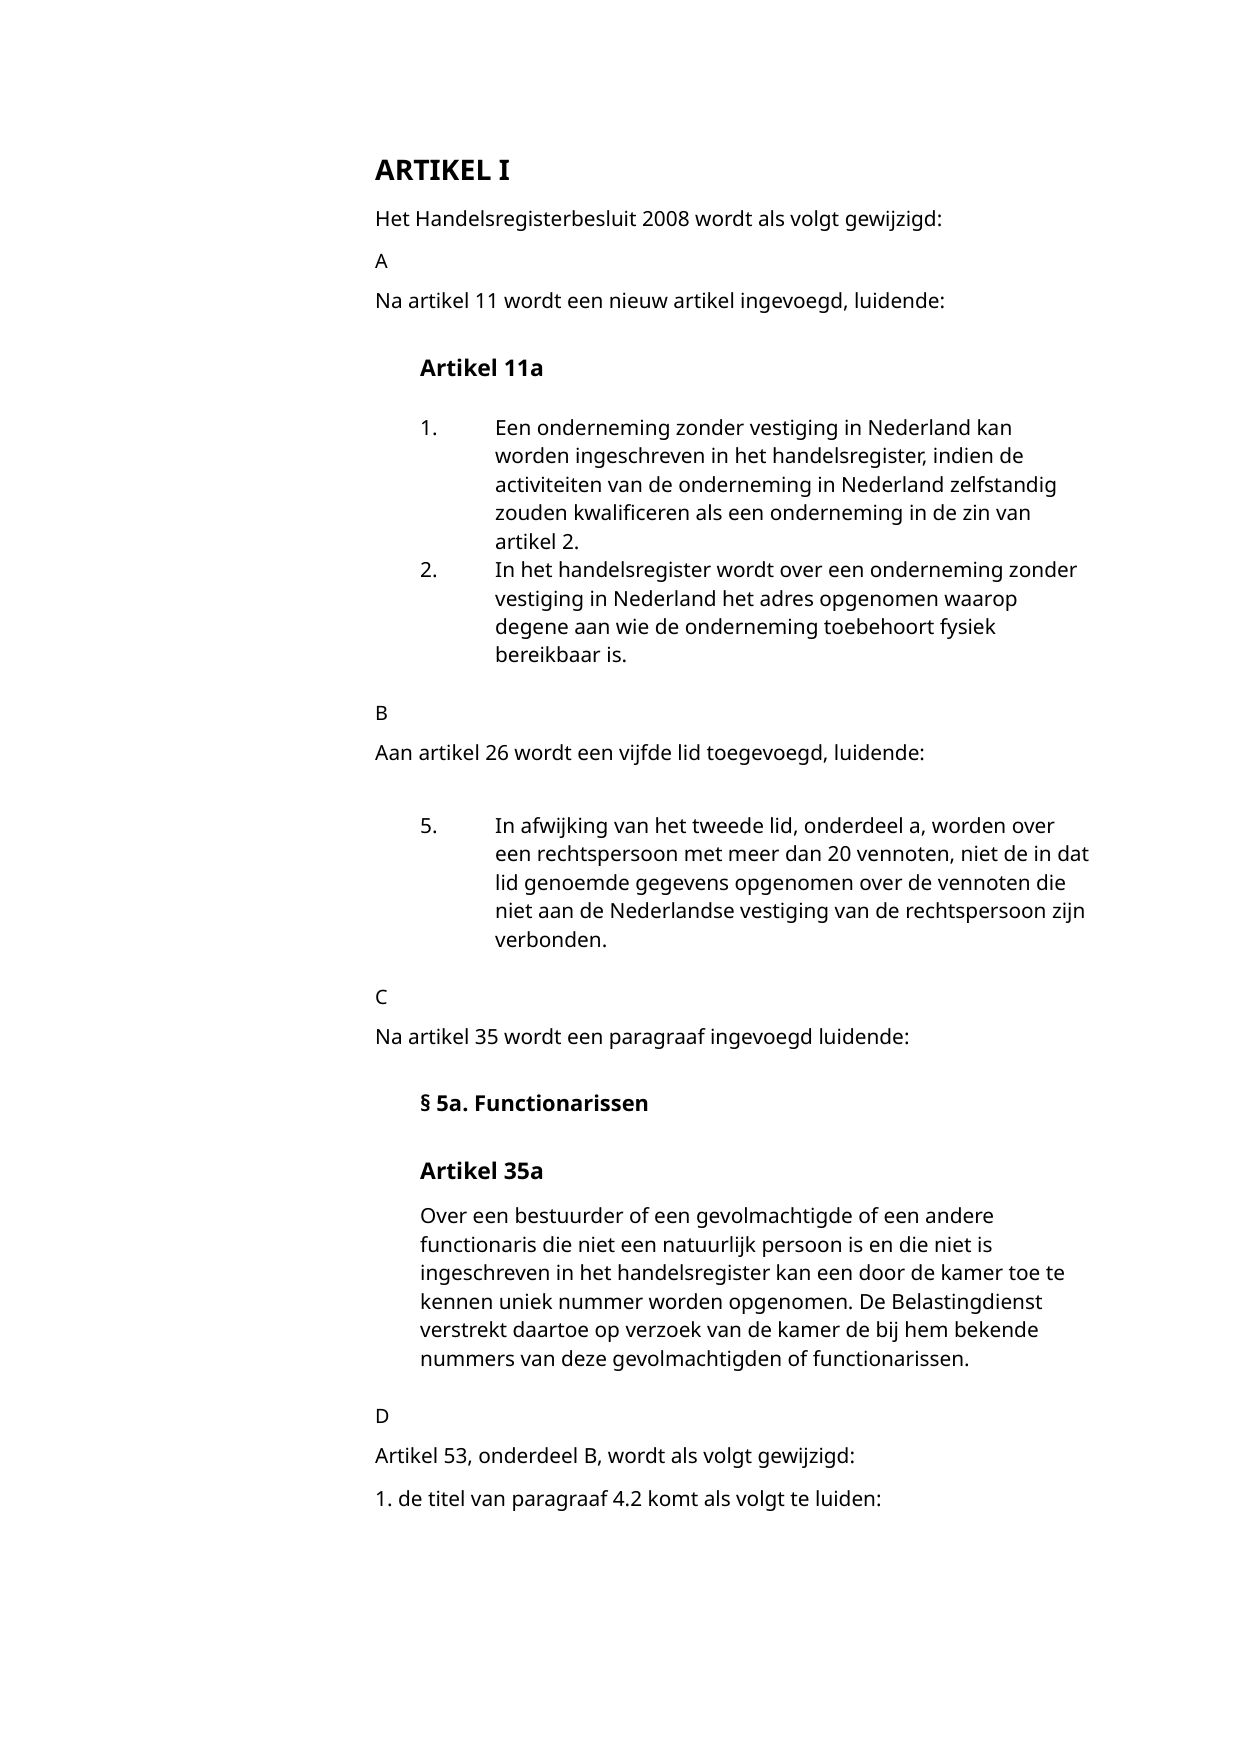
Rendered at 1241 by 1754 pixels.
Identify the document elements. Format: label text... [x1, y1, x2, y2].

text Het Handelsregisterbesluit 2008 wordt als volgt gewijzigd: [375, 204, 1090, 232]
text Na artikel 35 wordt een paragraaf ingevoegd luidende: [375, 1022, 1090, 1051]
list In het handelsregister wordt over een onderneming zonder vestiging in Nederland het adres opgenomen waarop degene aan wie de onderneming toebehoort fysiek bereikbaar is. [420, 555, 1090, 669]
text C [375, 983, 1090, 1010]
text Artikel 53, onderdeel B, wordt als volgt gewijzigd: [375, 1441, 1090, 1469]
text D [375, 1402, 1090, 1429]
subtitle ARTIKEL I [375, 150, 1090, 189]
text A [375, 247, 1090, 274]
text Aan artikel 26 wordt een vijfde lid toegevoegd, luidende: [375, 738, 1090, 766]
text Na artikel 11 wordt een nieuw artikel ingevoegd, luidende: [375, 286, 1090, 314]
list In afwijking van het tweede lid, onderdeel a, worden over een rechtspersoon met meer dan 20 vennoten, niet de in dat lid genoemde gegevens opgenomen over de vennoten die niet aan de Nederlandse vestiging van de rechtspersoon zijn verbonden. [420, 811, 1090, 953]
text 1. de titel van paragraaf 4.2 komt als volgt te luiden: [375, 1484, 1090, 1513]
subtitle Artikel 35a [420, 1155, 1090, 1187]
text Over een bestuurder of een gevolmachtigde of een andere functionaris die niet een natuurlijk persoon is en die niet is ingeschreven in het handelsregister kan een door de kamer toe te kennen uniek nummer worden opgenomen. De Belastingdienst verstrekt daartoe op verzoek van de kamer de bij hem bekende nummers van deze gevolmachtigden of functionarissen. [420, 1202, 1090, 1372]
subtitle Artikel 11a [420, 352, 1090, 383]
text B [375, 699, 1090, 726]
list Een onderneming zonder vestiging in Nederland kan worden ingeschreven in het handelsregister, indien de activiteiten van de onderneming in Nederland zelfstandig zouden kwalificeren als een onderneming in de zin van artikel 2. [420, 413, 1090, 555]
subtitle § 5a. Functionarissen [420, 1088, 1090, 1118]
